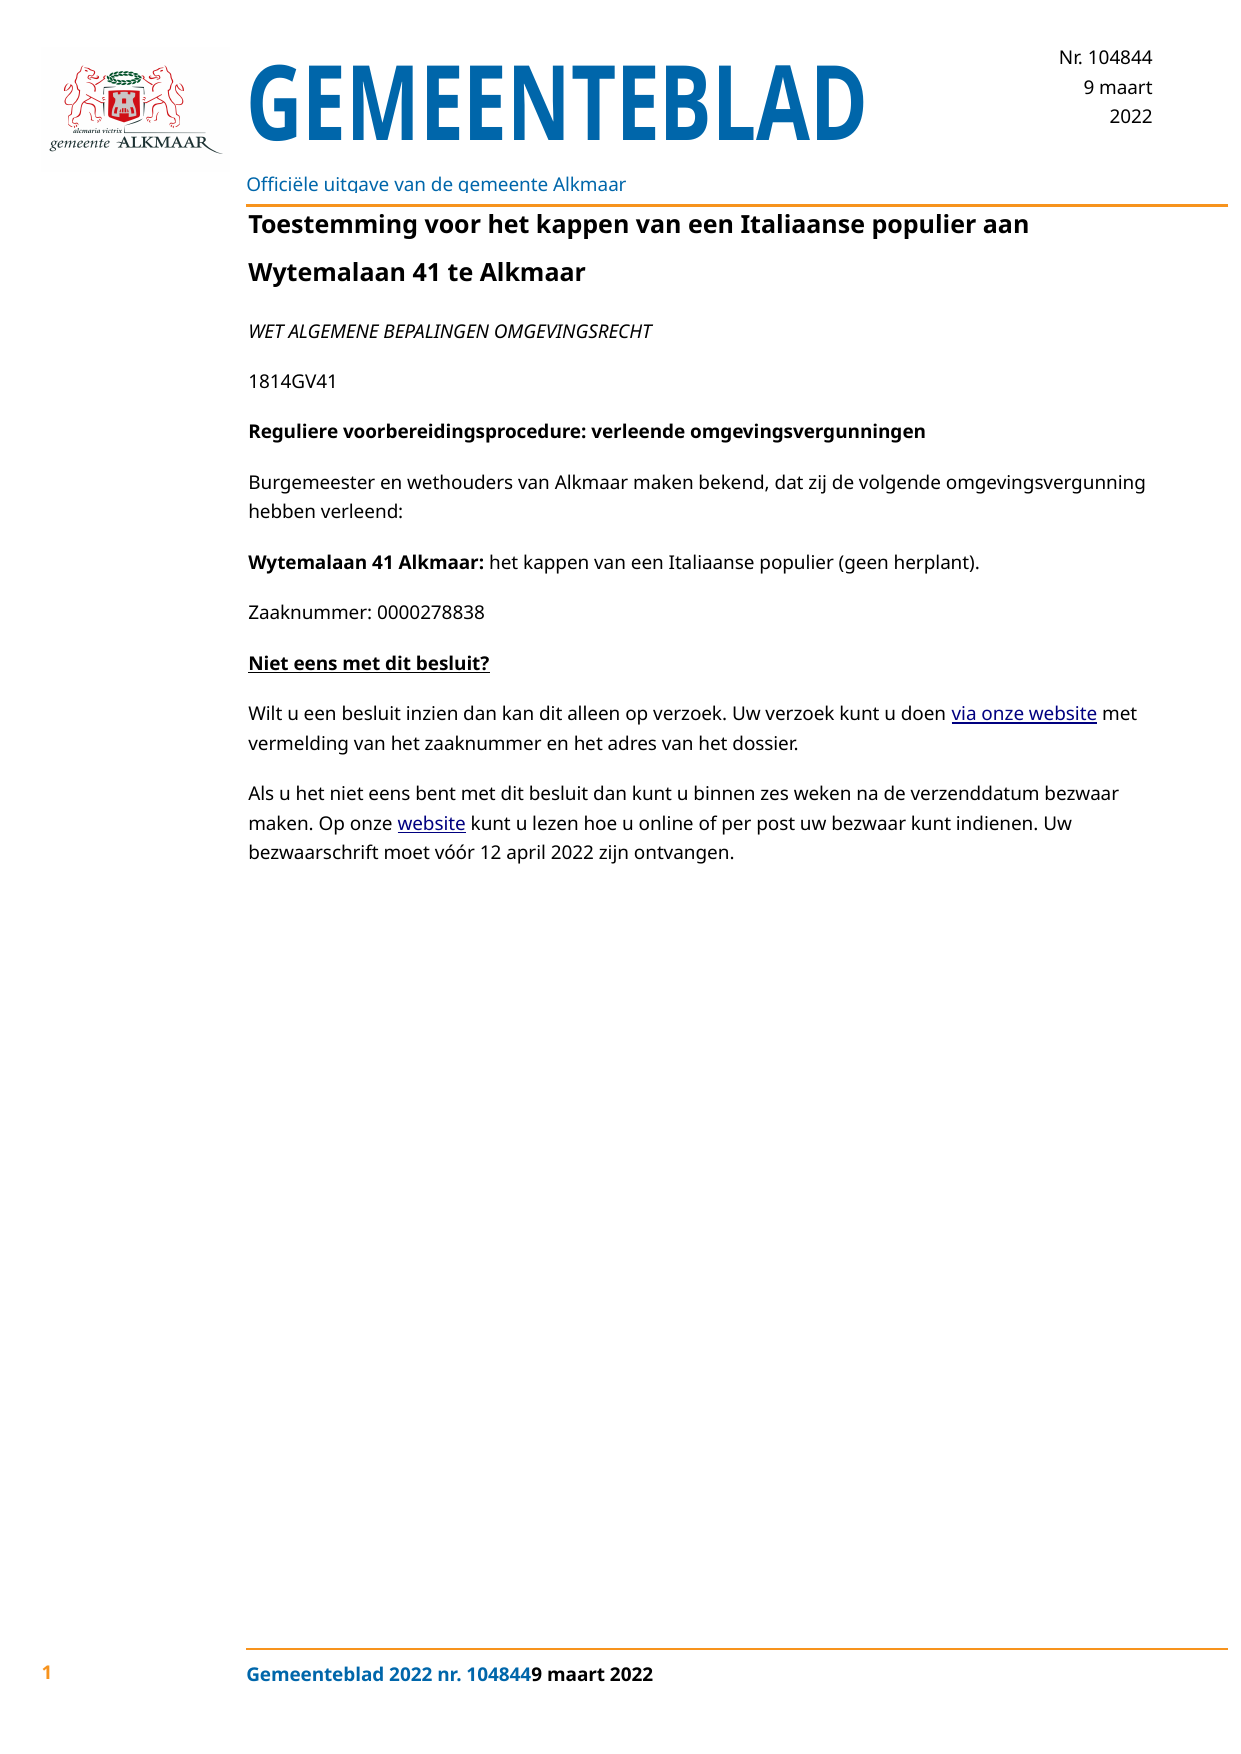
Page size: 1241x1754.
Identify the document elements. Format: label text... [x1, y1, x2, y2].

text Als u het niet eens bent met dit besluit dan kunt u binnen zes weken na de verzenddatum bezwaar maken. Op onze website kunt u lezen hoe u online of per post uw bezwaar kunt indienen. Uw bezwaarschrift moet vóór 12 april 2022 zijn ontvangen. [248, 780, 1152, 865]
text Burgemeester en wethouders van Alkmaar maken bekend, dat zij de volgende omgevingsvergunning hebben verleend: [248, 469, 1152, 524]
text Toestemming voor het kappen van een Italiaanse populier aan Wytemalaan 41 te Alkmaar [248, 207, 1152, 288]
text Niet eens met dit besluit? [248, 650, 1152, 676]
text Wytemalaan 41 Alkmaar: het kappen van een Italiaanse populier (geen herplant). [248, 549, 1152, 575]
text Reguliere voorbereidingsprocedure: verleende omgevingsvergunningen [248, 419, 1152, 444]
picture [41, 47, 231, 172]
text Zaaknummer: 0000278838 [248, 599, 1152, 625]
text Wilt u een besluit inzien dan kan dit alleen op verzoek. Uw verzoek kunt u doen via onze website met vermelding van het zaaknummer en het adres van het dossier. [248, 700, 1152, 756]
text 1814GV41 [248, 368, 1152, 394]
text WET ALGEMENE BEPALINGEN OMGEVINGSRECHT [248, 318, 1152, 344]
